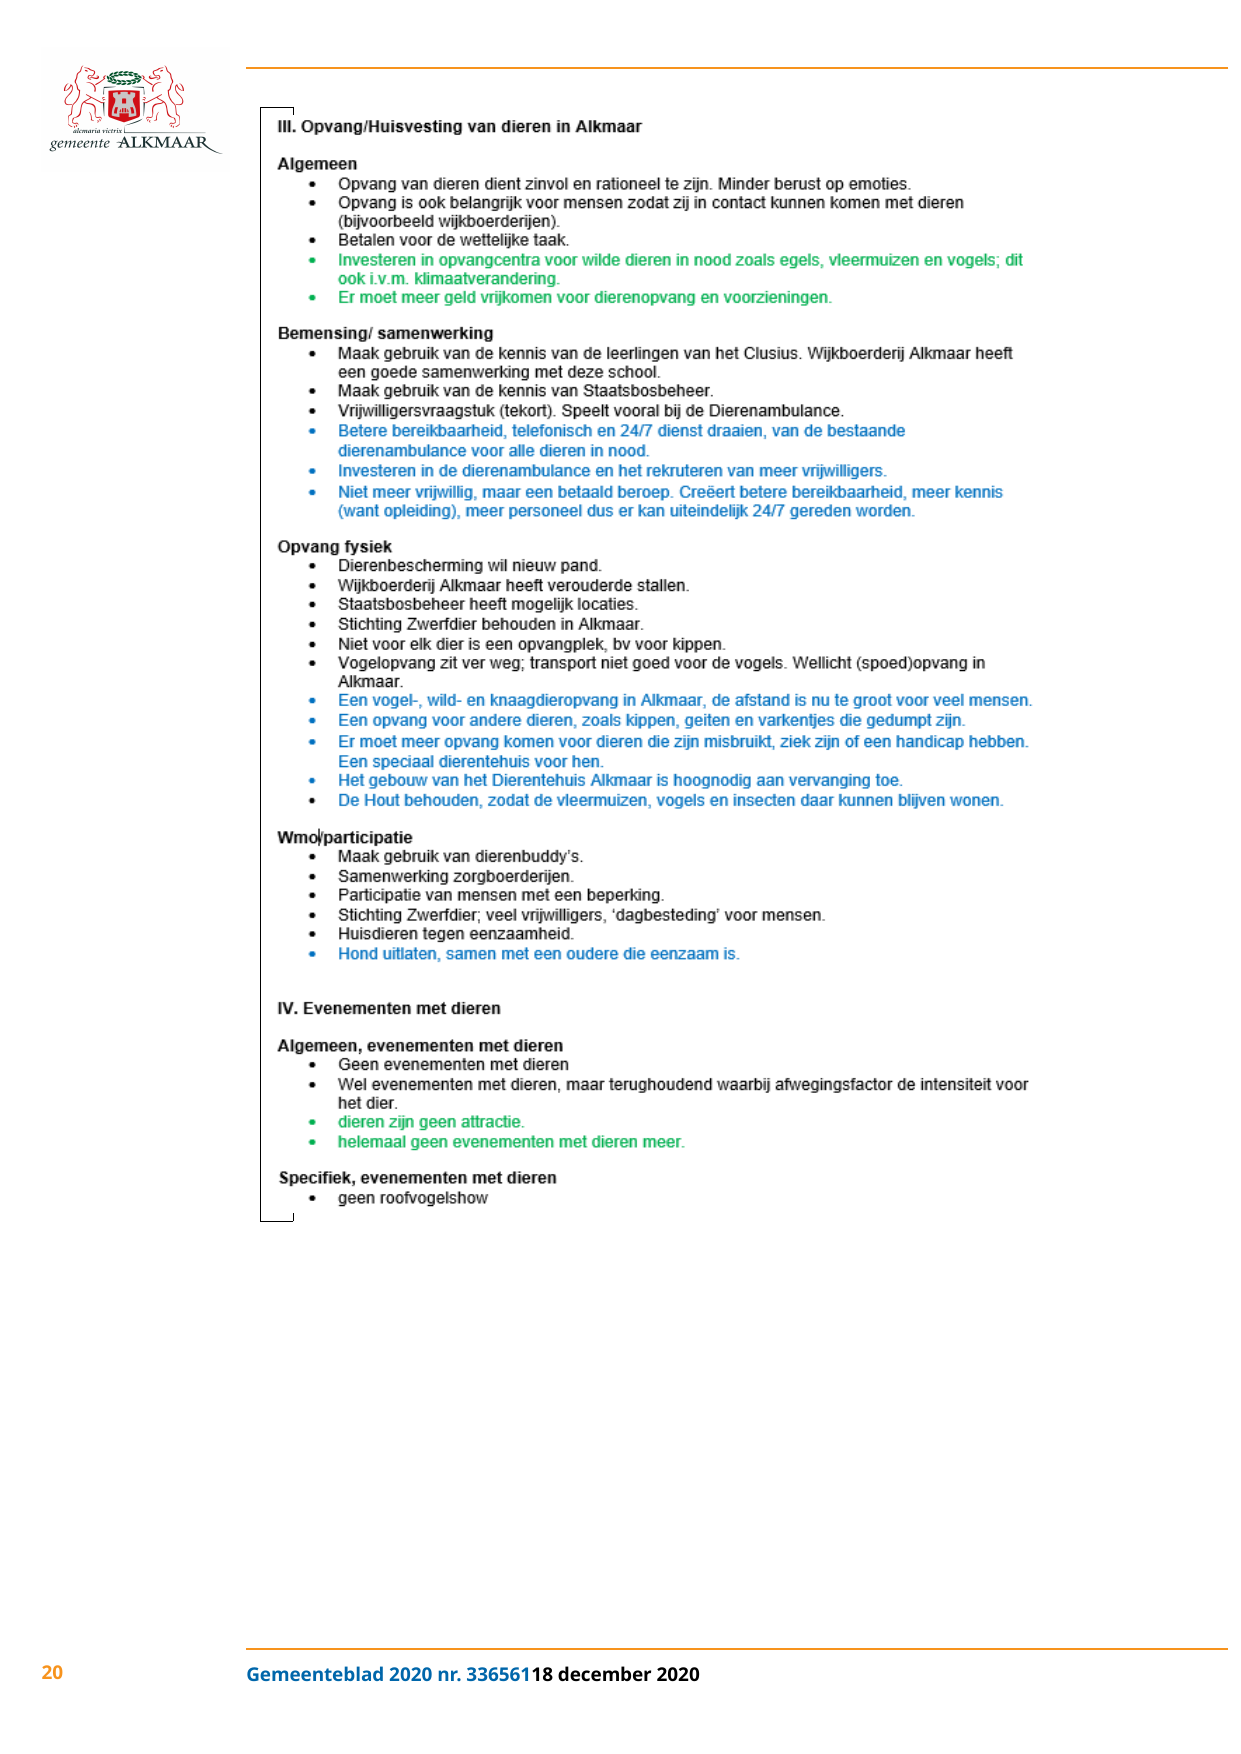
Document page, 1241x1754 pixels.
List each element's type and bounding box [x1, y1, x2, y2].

picture [268, 115, 1037, 1213]
picture [41, 47, 231, 172]
